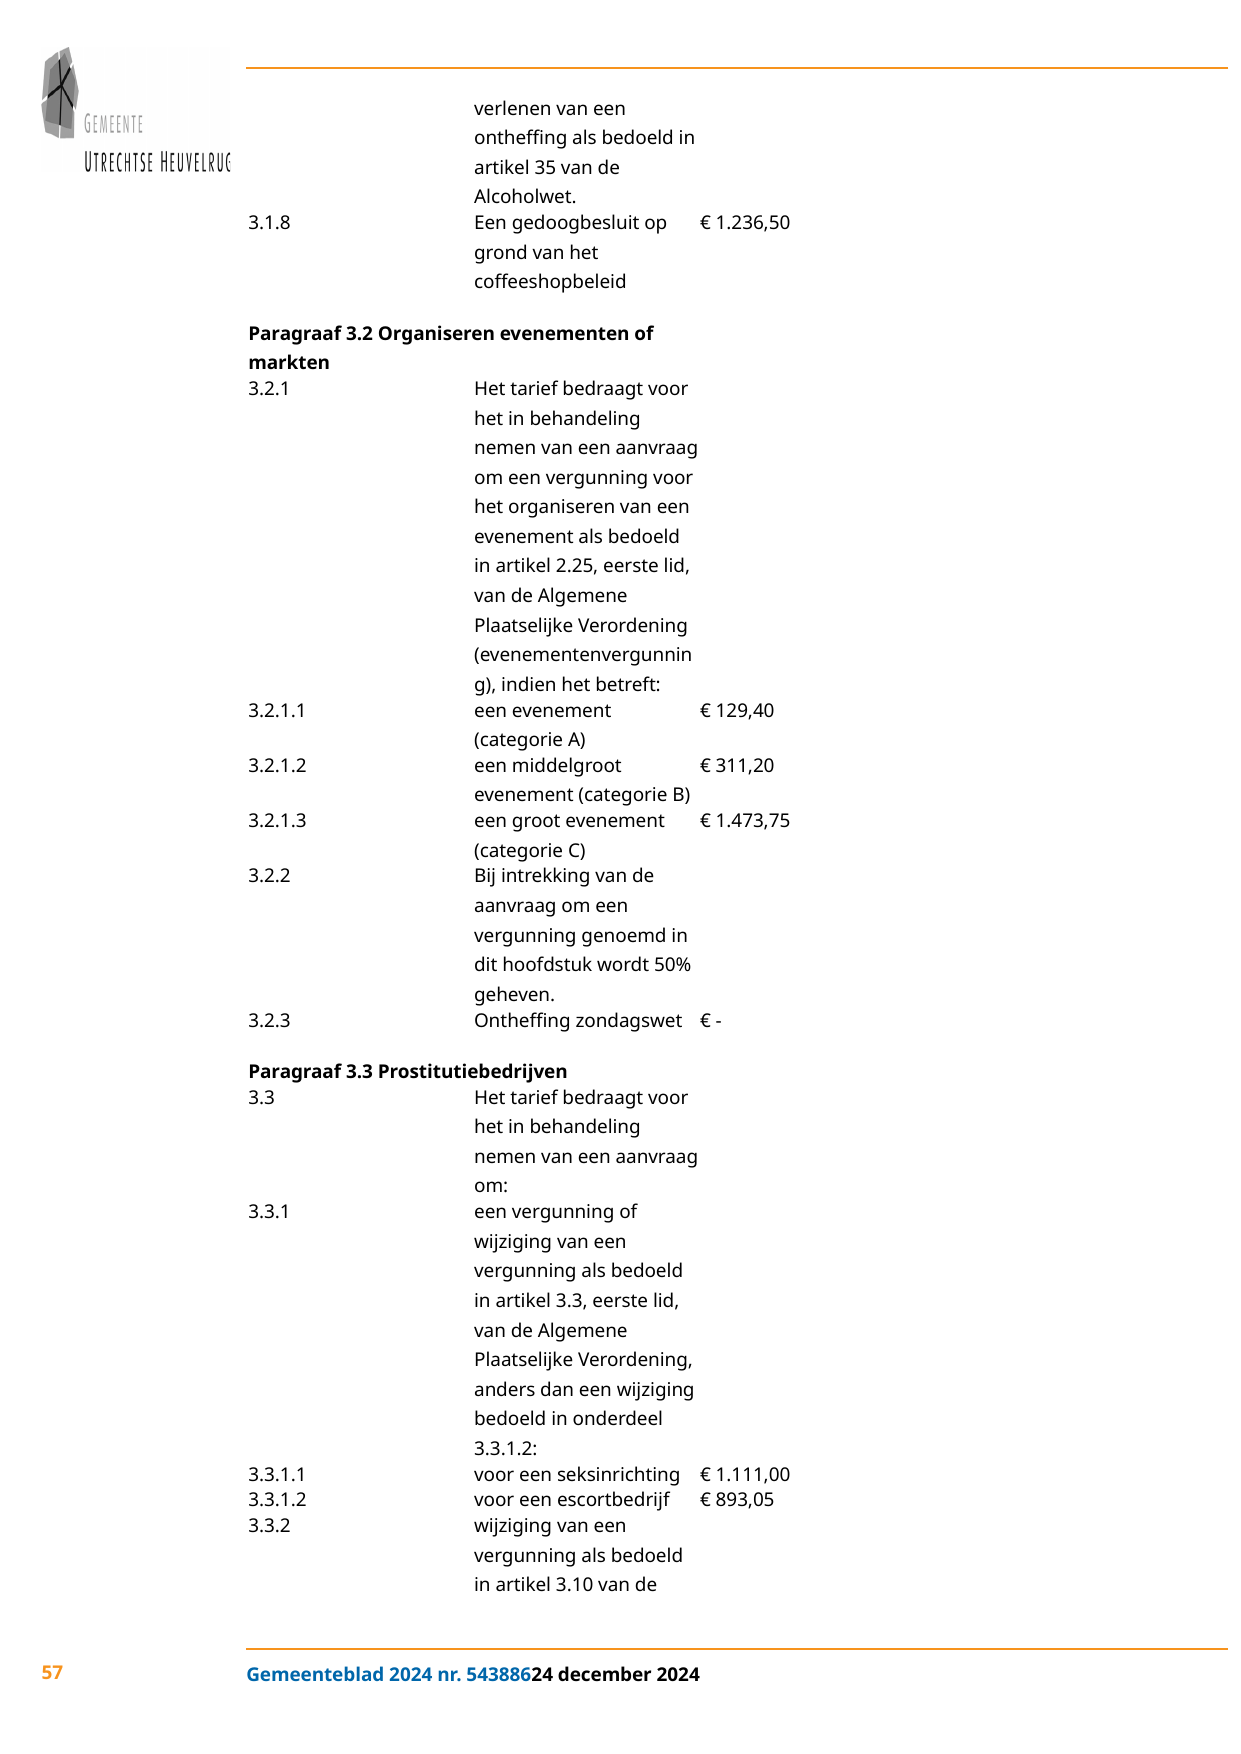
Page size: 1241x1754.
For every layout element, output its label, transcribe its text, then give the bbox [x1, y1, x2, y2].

table_cell Ontheffing zondagswet [474, 1007, 700, 1032]
table_cell een evenement (categorie A) [474, 697, 700, 752]
table_cell € 1.236,50 [700, 209, 1152, 294]
table_cell [248, 294, 474, 320]
table_cell 3.2.1 [248, 375, 474, 697]
table_cell Paragraaf 3.2 Organiseren evenementen of markten [248, 320, 700, 375]
table_cell 3.2.1.2 [248, 752, 474, 807]
table_cell een middelgroot evenement (categorie B) [474, 752, 700, 807]
table_cell [700, 1199, 1152, 1461]
table_cell verlenen van een ontheffing als bedoeld in artikel 35 van de Alcoholwet. [474, 95, 700, 209]
table_cell Bij intrekking van de aanvraag om een vergunning genoemd in dit hoofdstuk wordt 50% geheven. [474, 863, 700, 1007]
table_cell 3.2.2 [248, 863, 474, 1007]
table_cell [700, 863, 1152, 1007]
table_cell een groot evenement (categorie C) [474, 808, 700, 863]
table_cell [700, 320, 1152, 375]
table_cell Het tarief bedraagt voor het in behandeling nemen van een aanvraag om een vergunning voor het organiseren van een evenement als bedoeld in artikel 2.25, eerste lid, van de Algemene Plaatselijke Verordening (evenementenvergunning), indien het betreft: [474, 375, 700, 697]
table_cell 3.2.1.3 [248, 808, 474, 863]
table_cell [700, 1058, 1152, 1084]
table_cell [700, 95, 1152, 209]
table_cell [248, 95, 474, 209]
table_cell 3.3.1 [248, 1199, 474, 1461]
table_cell Paragraaf 3.3 Prostitutiebedrijven [248, 1058, 700, 1084]
table_cell 3.1.8 [248, 209, 474, 294]
table_cell voor een seksinrichting [474, 1461, 700, 1487]
table_cell 3.3.1.2 [248, 1487, 474, 1512]
table_cell Het tarief bedraagt voor het in behandeling nemen van een aanvraag om: [474, 1084, 700, 1198]
table_cell [474, 1033, 700, 1058]
table_cell Een gedoogbesluit op grond van het coffeeshopbeleid [474, 209, 700, 294]
picture [41, 47, 231, 172]
table_cell voor een escortbedrijf [474, 1487, 700, 1512]
table_cell 3.3 [248, 1084, 474, 1198]
table_cell wijziging van een vergunning als bedoeld in artikel 3.10 van de [474, 1512, 700, 1597]
table_cell € 1.473,75 [700, 808, 1152, 863]
table_cell € 311,20 [700, 752, 1152, 807]
table_cell [700, 1084, 1152, 1198]
table_cell 3.3.1.1 [248, 1461, 474, 1487]
table_cell [700, 294, 1152, 320]
table_cell [474, 294, 700, 320]
table_cell € 893,05 [700, 1487, 1152, 1512]
table_cell [700, 1512, 1152, 1597]
table_cell 3.2.3 [248, 1007, 474, 1032]
table_cell 3.2.1.1 [248, 697, 474, 752]
table_cell 3.3.2 [248, 1512, 474, 1597]
table_cell een vergunning of wijziging van een vergunning als bedoeld in artikel 3.3, eerste lid, van de Algemene Plaatselijke Verordening, anders dan een wijziging bedoeld in onderdeel 3.3.1.2: [474, 1199, 700, 1461]
table_cell € 1.111,00 [700, 1461, 1152, 1487]
table_cell € 129,40 [700, 697, 1152, 752]
table_cell [700, 1033, 1152, 1058]
table_cell [248, 1033, 474, 1058]
table_cell [700, 375, 1152, 697]
table_cell € - [700, 1007, 1152, 1032]
